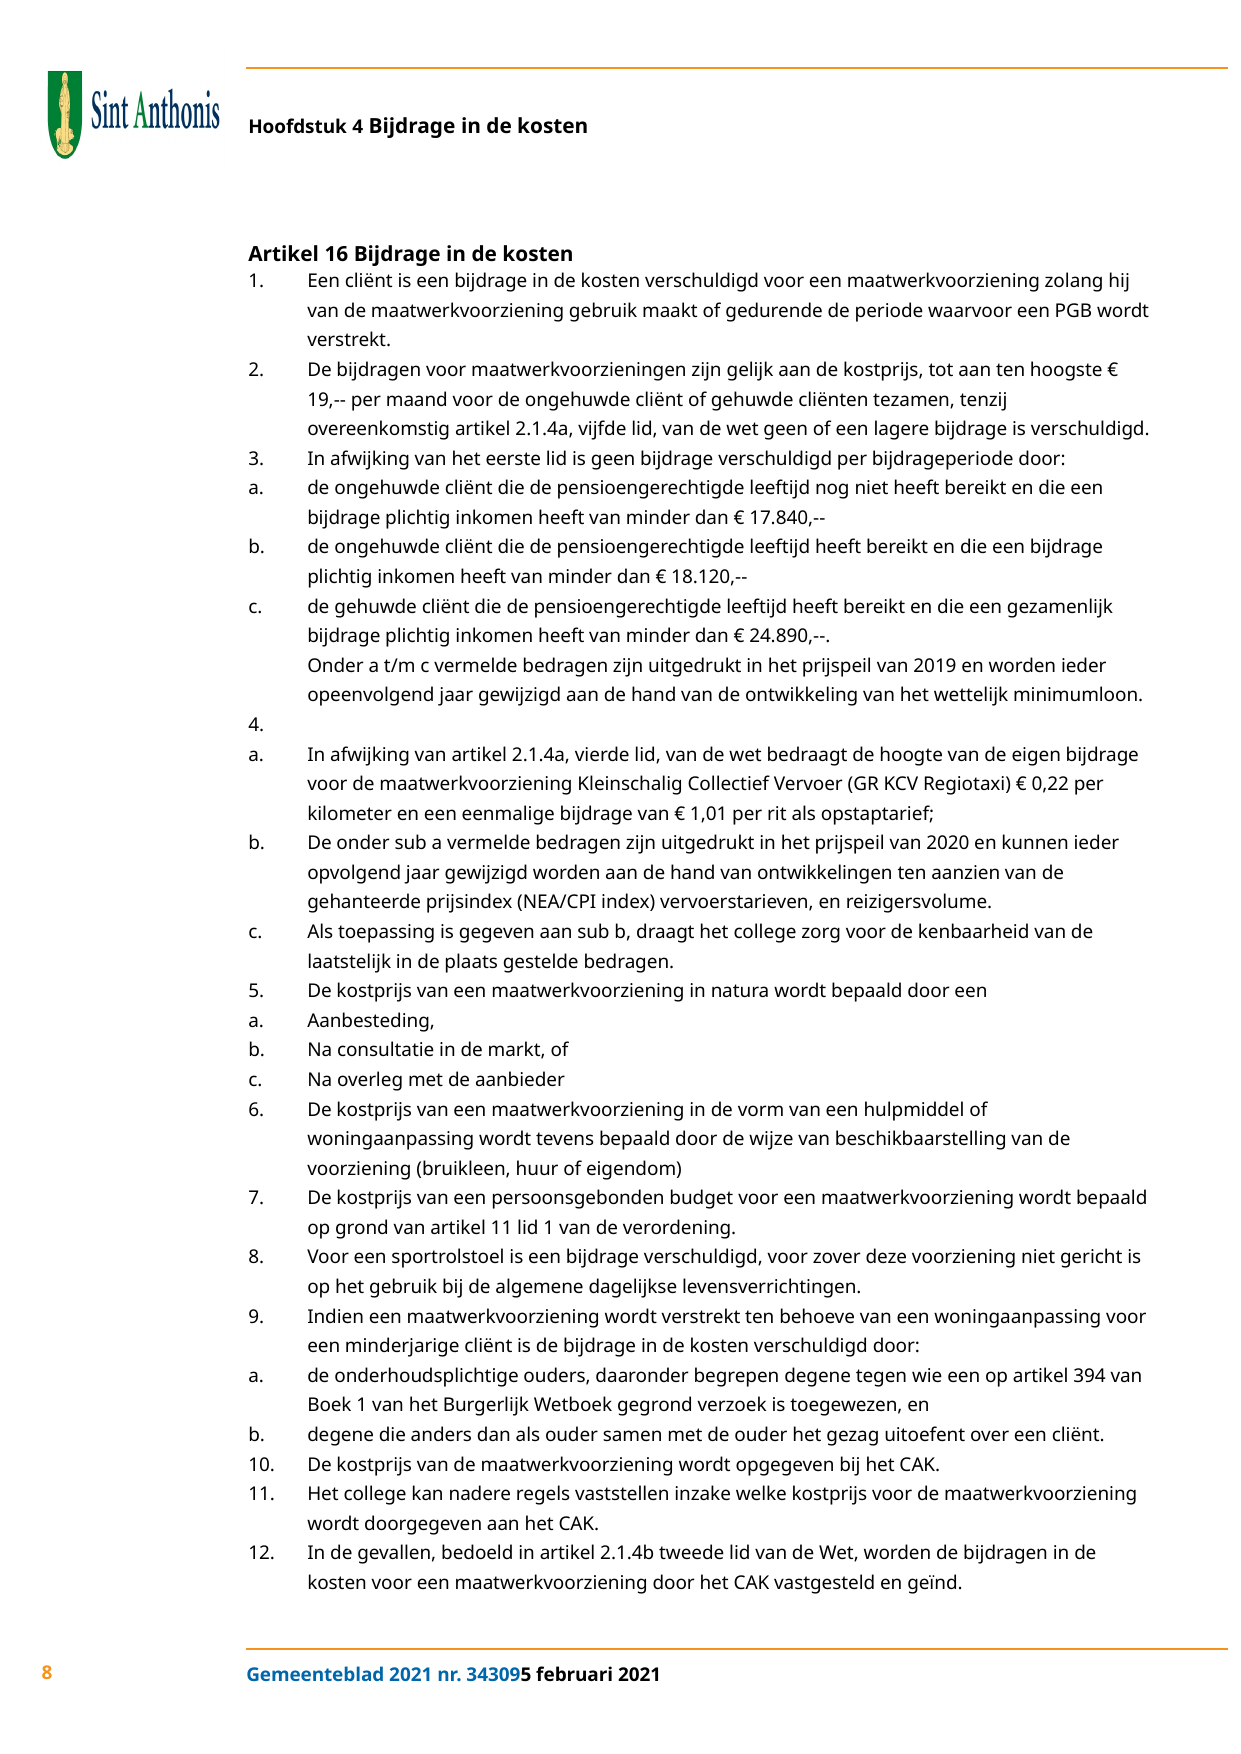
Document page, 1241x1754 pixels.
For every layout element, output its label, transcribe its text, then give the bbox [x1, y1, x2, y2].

list Onder a t/m c vermelde bedragen zijn uitgedrukt in het prijspeil van 2019 en worden ieder opeenvolgend jaar gewijzigd aan de hand van de ontwikkeling van het wettelijk minimumloon. [248, 652, 1152, 707]
list Indien een maatwerkvoorziening wordt verstrekt ten behoeve van een woningaanpassing voor een minderjarige cliënt is de bijdrage in de kosten verschuldigd door: [248, 1303, 1152, 1358]
list Na consultatie in de markt, of [248, 1037, 1152, 1062]
list In afwijking van artikel 2.1.4a, vierde lid, van de wet bedraagt de hoogte van de eigen bijdrage voor de maatwerkvoorziening Kleinschalig Collectief Vervoer (GR KCV Regiotaxi) € 0,22 per kilometer en een eenmalige bijdrage van € 1,01 per rit als opstaptarief; [248, 741, 1152, 826]
list Aanbesteding, [248, 1007, 1152, 1033]
list De onder sub a vermelde bedragen zijn uitgedrukt in het prijspeil van 2020 en kunnen ieder opvolgend jaar gewijzigd worden aan de hand van ontwikkelingen ten aanzien van de gehanteerde prijsindex (NEA/CPI index) vervoerstarieven, en reizigersvolume. [248, 829, 1152, 914]
list de gehuwde cliënt die de pensioengerechtigde leeftijd heeft bereikt en die een gezamenlijk bijdrage plichtig inkomen heeft van minder dan € 24.890,--. [248, 593, 1152, 648]
list degene die anders dan als ouder samen met de ouder het gezag uitoefent over een cliënt. [248, 1421, 1152, 1447]
list De kostprijs van de maatwerkvoorziening wordt opgegeven bij het CAK. [248, 1451, 1152, 1476]
list Na overleg met de aanbieder [248, 1066, 1152, 1092]
list Voor een sportrolstoel is een bijdrage verschuldigd, voor zover deze voorziening niet gericht is op het gebruik bij de algemene dagelijkse levensverrichtingen. [248, 1244, 1152, 1299]
list Het college kan nadere regels vaststellen inzake welke kostprijs voor de maatwerkvoorziening wordt doorgegeven aan het CAK. [248, 1480, 1152, 1536]
list de onderhoudsplichtige ouders, daaronder begrepen degene tegen wie een op artikel 394 van Boek 1 van het Burgerlijk Wetboek gegrond verzoek is toegewezen, en [248, 1362, 1152, 1417]
list de ongehuwde cliënt die de pensioengerechtigde leeftijd nog niet heeft bereikt en die een bijdrage plichtig inkomen heeft van minder dan € 17.840,-- [248, 474, 1152, 530]
text Artikel 16 Bijdrage in de kosten [248, 239, 1152, 267]
text Hoofdstuk 4 Bijdrage in de kosten [248, 111, 1152, 139]
list Als toepassing is gegeven aan sub b, draagt het college zorg voor de kenbaarheid van de laatstelijk in de plaats gestelde bedragen. [248, 918, 1152, 973]
list De kostprijs van een persoonsgebonden budget voor een maatwerkvoorziening wordt bepaald op grond van artikel 11 lid 1 van de verordening. [248, 1184, 1152, 1240]
list In afwijking van het eerste lid is geen bijdrage verschuldigd per bijdrageperiode door: [248, 445, 1152, 471]
list Een cliënt is een bijdrage in de kosten verschuldigd voor een maatwerkvoorziening zolang hij van de maatwerkvoorziening gebruik maakt of gedurende de periode waarvoor een PGB wordt verstrekt. [248, 267, 1152, 352]
list De kostprijs van een maatwerkvoorziening in de vorm van een hulpmiddel of woningaanpassing wordt tevens bepaald door de wijze van beschikbaarstelling van de voorziening (bruikleen, huur of eigendom) [248, 1096, 1152, 1181]
list de ongehuwde cliënt die de pensioengerechtigde leeftijd heeft bereikt en die een bijdrage plichtig inkomen heeft van minder dan € 18.120,-- [248, 534, 1152, 589]
list In de gevallen, bedoeld in artikel 2.1.4b tweede lid van de Wet, worden de bijdragen in de kosten voor een maatwerkvoorziening door het CAK vastgesteld en geïnd. [248, 1539, 1152, 1595]
list De bijdragen voor maatwerkvoorzieningen zijn gelijk aan de kostprijs, tot aan ten hoogste € 19,-- per maand voor de ongehuwde cliënt of gehuwde cliënten tezamen, tenzij overeenkomstig artikel 2.1.4a, vijfde lid, van de wet geen of een lagere bijdrage is verschuldigd. [248, 356, 1152, 441]
list De kostprijs van een maatwerkvoorziening in natura wordt bepaald door een [248, 977, 1152, 1003]
picture [41, 47, 231, 172]
